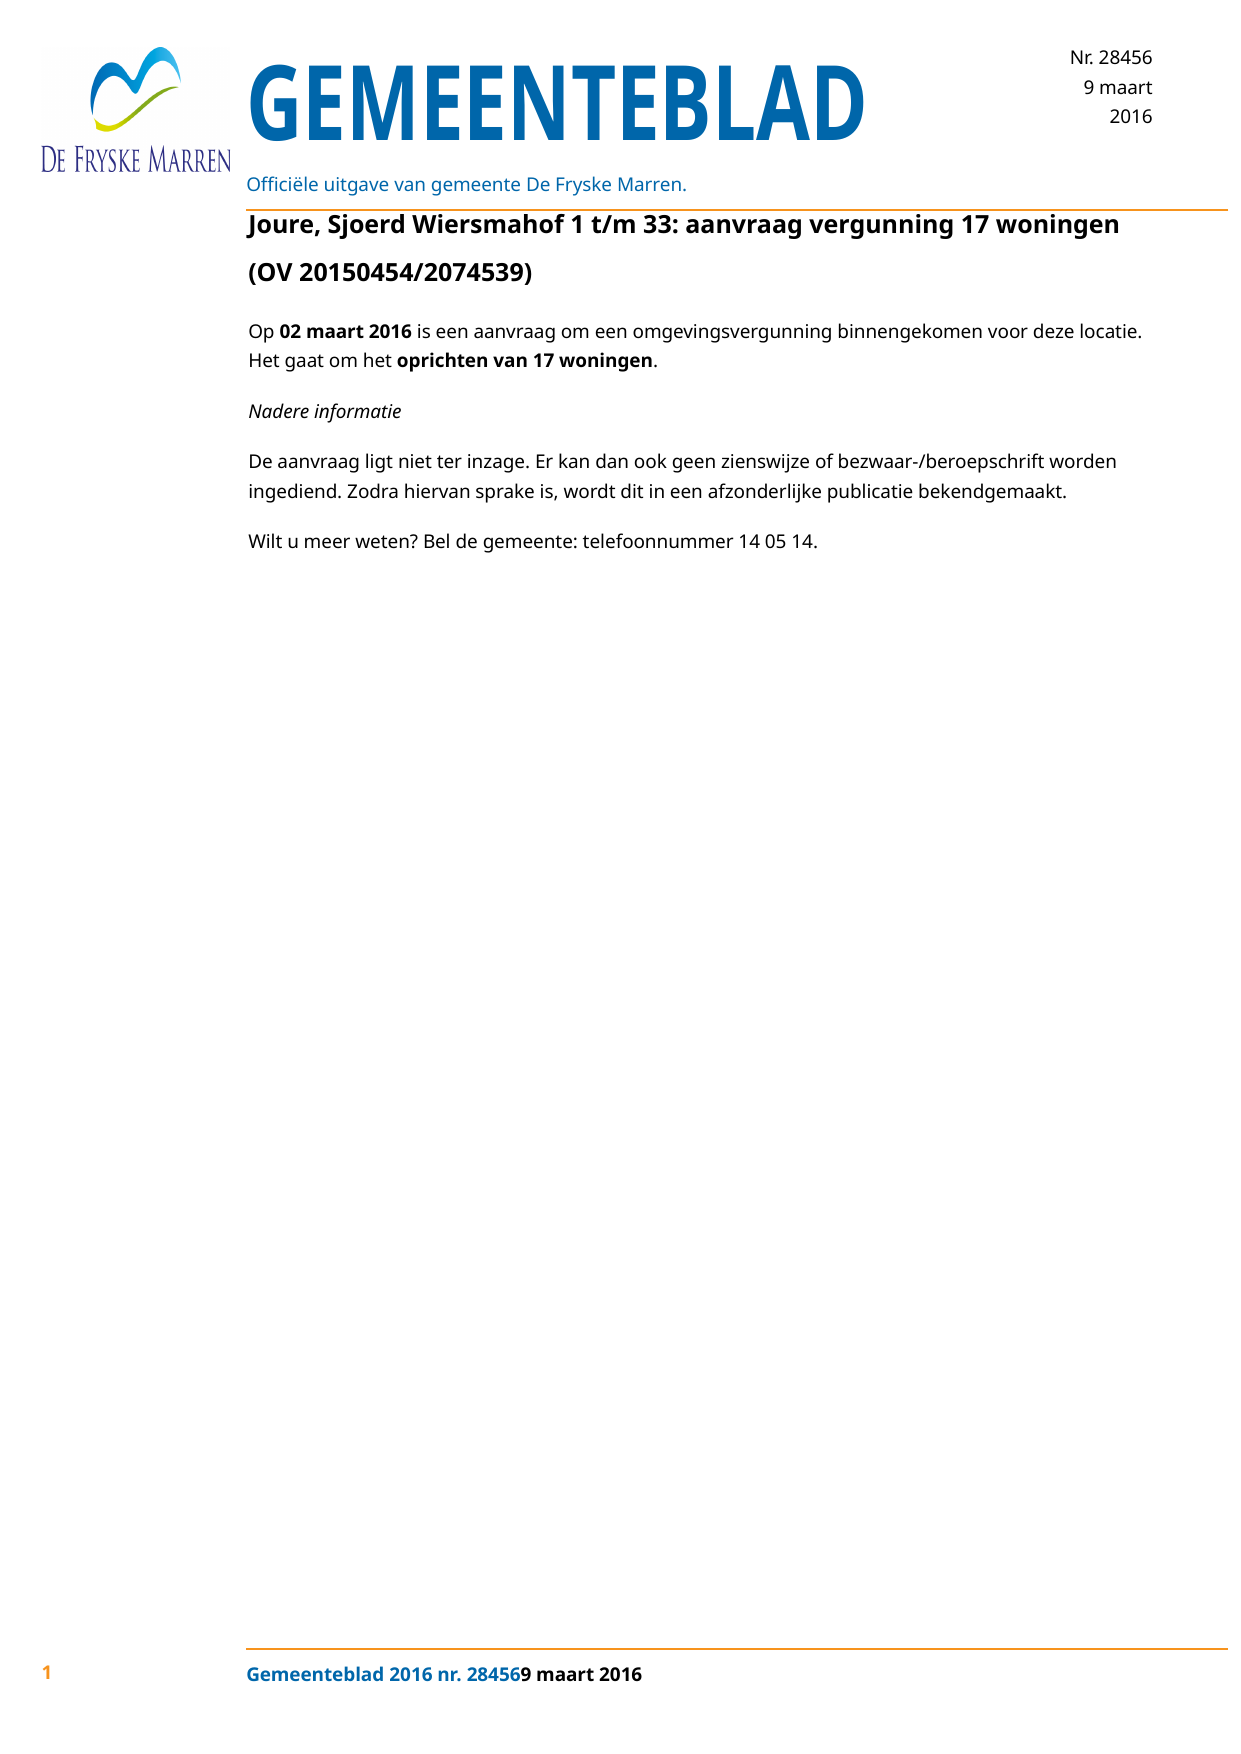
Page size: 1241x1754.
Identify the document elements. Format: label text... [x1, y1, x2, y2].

picture [41, 47, 231, 172]
text Nadere informatie [248, 398, 1152, 424]
text De aanvraag ligt niet ter inzage. Er kan dan ook geen zienswijze of bezwaar-/beroepschrift worden ingediend. Zodra hiervan sprake is, wordt dit in een afzonderlijke publicatie bekendgemaakt. [248, 448, 1152, 504]
text Wilt u meer weten? Bel de gemeente: telefoonnummer 14 05 14. [248, 528, 1152, 554]
text Op 02 maart 2016 is een aanvraag om een omgevingsvergunning binnengekomen voor deze locatie. Het gaat om het oprichten van 17 woningen. [248, 318, 1152, 373]
text Joure, Sjoerd Wiersmahof 1 t/m 33: aanvraag vergunning 17 woningen (OV 20150454/2074539) [248, 211, 1152, 288]
